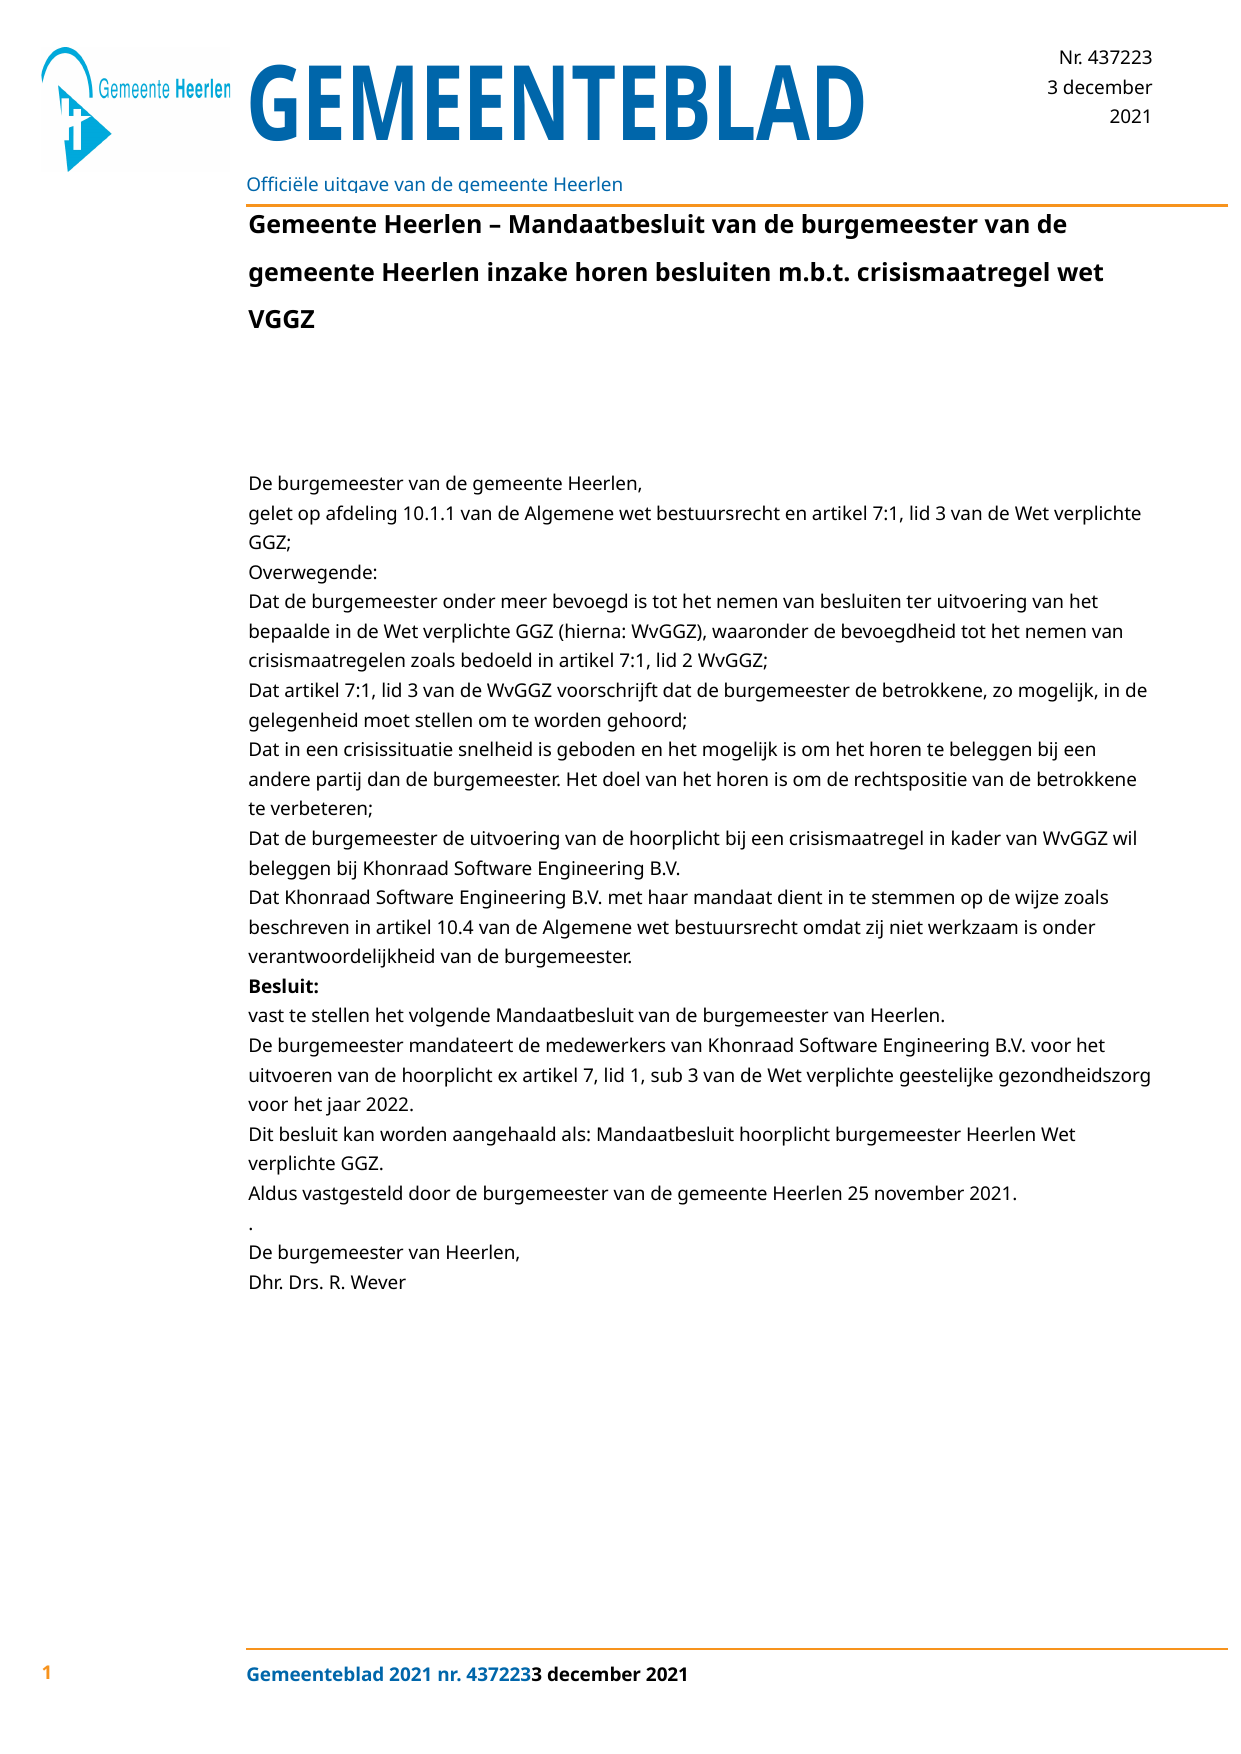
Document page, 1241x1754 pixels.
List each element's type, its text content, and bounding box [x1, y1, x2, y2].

text gelet op afdeling 10.1.1 van de Algemene wet bestuursrecht en artikel 7:1, lid 3 van de Wet verplichte GGZ; [248, 500, 1152, 555]
text Dat Khonraad Software Engineering B.V. met haar mandaat dient in te stemmen op de wijze zoals beschreven in artikel 10.4 van de Algemene wet bestuursrecht omdat zij niet werkzaam is onder verantwoordelijkheid van de burgemeester. [248, 884, 1152, 969]
text De burgemeester mandateert de medewerkers van Khonraad Software Engineering B.V. voor het uitvoeren van de hoorplicht ex artikel 7, lid 1, sub 3 van de Wet verplichte geestelijke gezondheidszorg voor het jaar 2022. [248, 1032, 1152, 1117]
text De burgemeester van de gemeente Heerlen, [248, 470, 1152, 496]
text Aldus vastgesteld door de burgemeester van de gemeente Heerlen 25 november 2021. [248, 1180, 1152, 1206]
text Dat artikel 7:1, lid 3 van de WvGGZ voorschrijft dat de burgemeester de betrokkene, zo mogelijk, in de gelegenheid moet stellen om te worden gehoord; [248, 677, 1152, 732]
text Overwegende: [248, 559, 1152, 584]
text Dit besluit kan worden aangehaald als: Mandaatbesluit hoorplicht burgemeester Heerlen Wet verplichte GGZ. [248, 1121, 1152, 1176]
text De burgemeester van Heerlen, [248, 1239, 1152, 1265]
text Besluit: [248, 973, 1152, 999]
text Dat de burgemeester onder meer bevoegd is tot het nemen van besluiten ter uitvoering van het bepaalde in de Wet verplichte GGZ (hierna: WvGGZ), waaronder de bevoegdheid tot het nemen van crisismaatregelen zoals bedoeld in artikel 7:1, lid 2 WvGGZ; [248, 588, 1152, 673]
text vast te stellen het volgende Mandaatbesluit van de burgemeester van Heerlen. [248, 1003, 1152, 1028]
text Gemeente Heerlen – Mandaatbesluit van de burgemeester van de gemeente Heerlen inzake horen besluiten m.b.t. crisismaatregel wet VGGZ [248, 207, 1152, 336]
text Dat in een crisissituatie snelheid is geboden en het mogelijk is om het horen te beleggen bij een andere partij dan de burgemeester. Het doel van het horen is om de rechtspositie van de betrokkene te verbeteren; [248, 736, 1152, 821]
text Dat de burgemeester de uitvoering van de hoorplicht bij een crisismaatregel in kader van WvGGZ wil beleggen bij Khonraad Software Engineering B.V. [248, 825, 1152, 880]
picture [41, 47, 231, 172]
text Dhr. Drs. R. Wever [248, 1269, 1152, 1294]
picture [41, 47, 59, 70]
text . [248, 1210, 1152, 1235]
